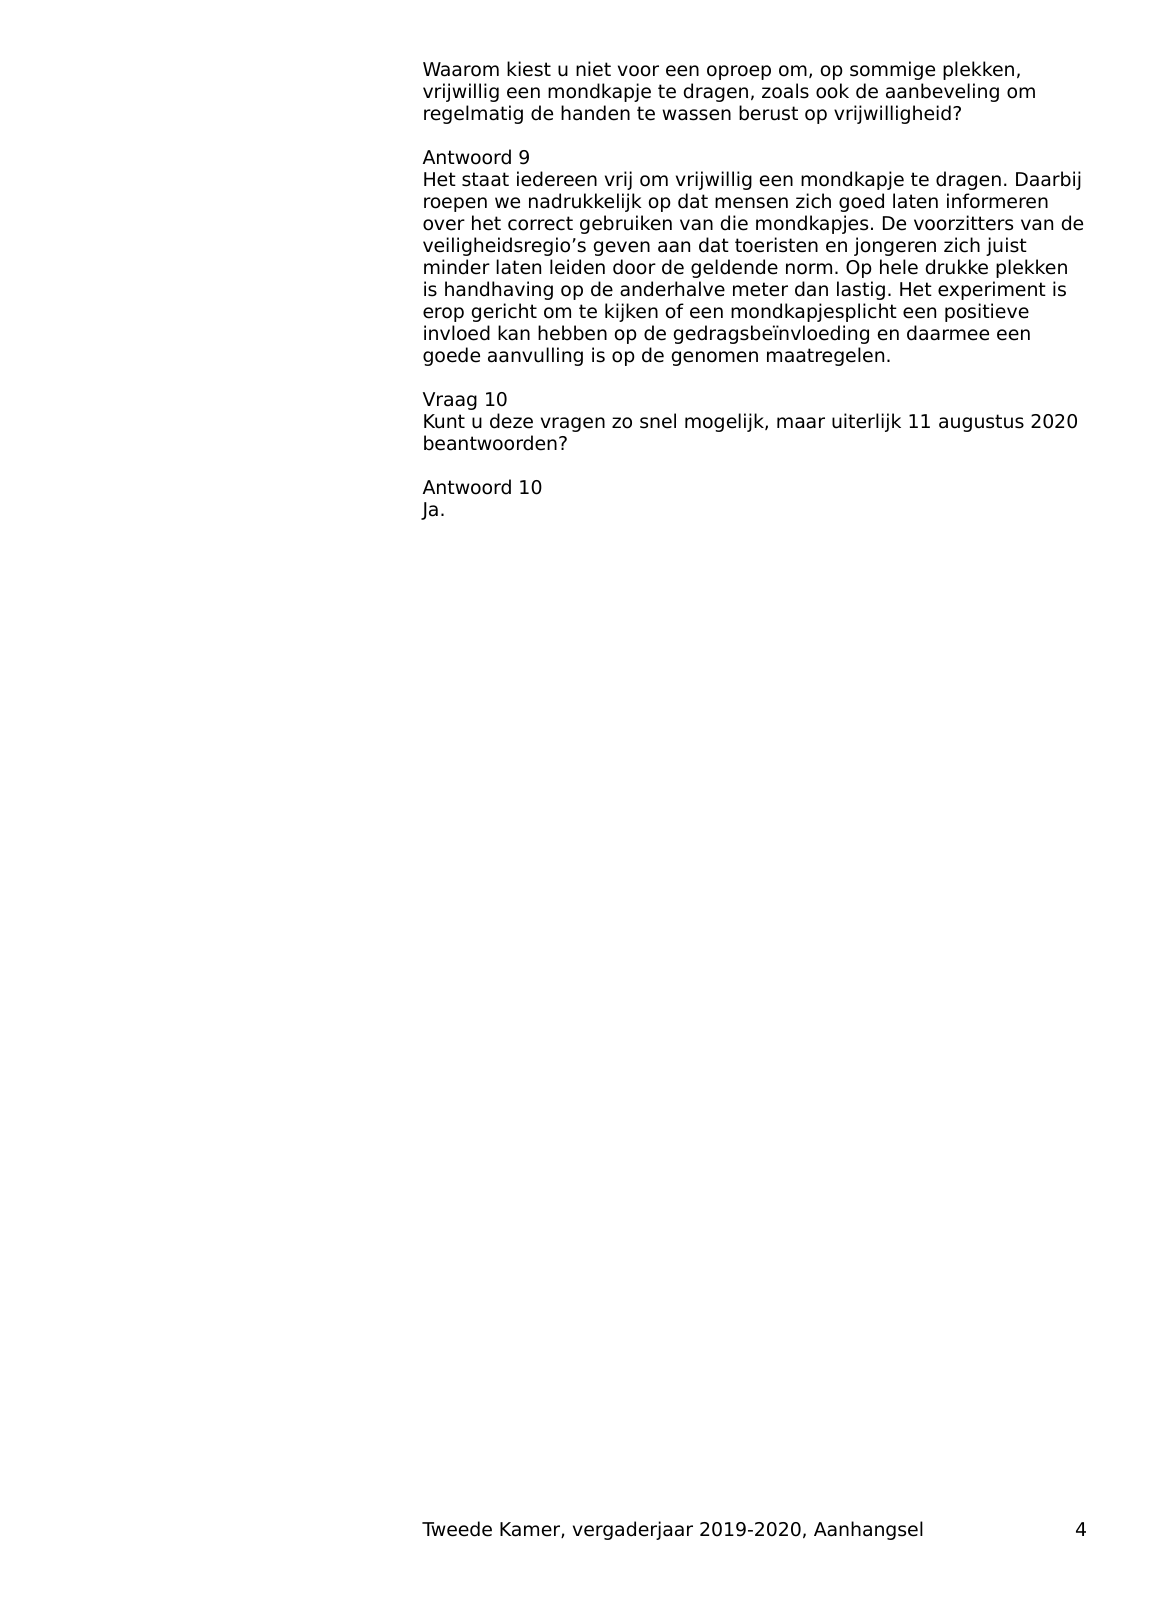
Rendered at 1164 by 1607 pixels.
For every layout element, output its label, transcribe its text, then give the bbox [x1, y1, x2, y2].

text Ja. [422, 499, 1087, 521]
text Antwoord 10 [422, 477, 1087, 499]
text Antwoord 9 [422, 147, 1087, 169]
text Waarom kiest u niet voor een oproep om, op sommige plekken, vrijwillig een mondkapje te dragen, zoals ook de aanbeveling om regelmatig de handen te wassen berust op vrijwilligheid? [422, 59, 1087, 125]
text Vraag 10 [422, 389, 1087, 411]
text Kunt u deze vragen zo snel mogelijk, maar uiterlijk 11 augustus 2020 beantwoorden? [422, 411, 1087, 455]
text Het staat iedereen vrij om vrijwillig een mondkapje te dragen. Daarbij roepen we nadrukkelijk op dat mensen zich goed laten informeren over het correct gebruiken van die mondkapjes. De voorzitters van de veiligheidsregio’s geven aan dat toeristen en jongeren zich juist minder laten leiden door de geldende norm. Op hele drukke plekken is handhaving op de anderhalve meter dan lastig. Het experiment is erop gericht om te kijken of een mondkapjesplicht een positieve invloed kan hebben op de gedragsbeïnvloeding en daarmee een goede aanvulling is op de genomen maatregelen. [422, 169, 1087, 367]
